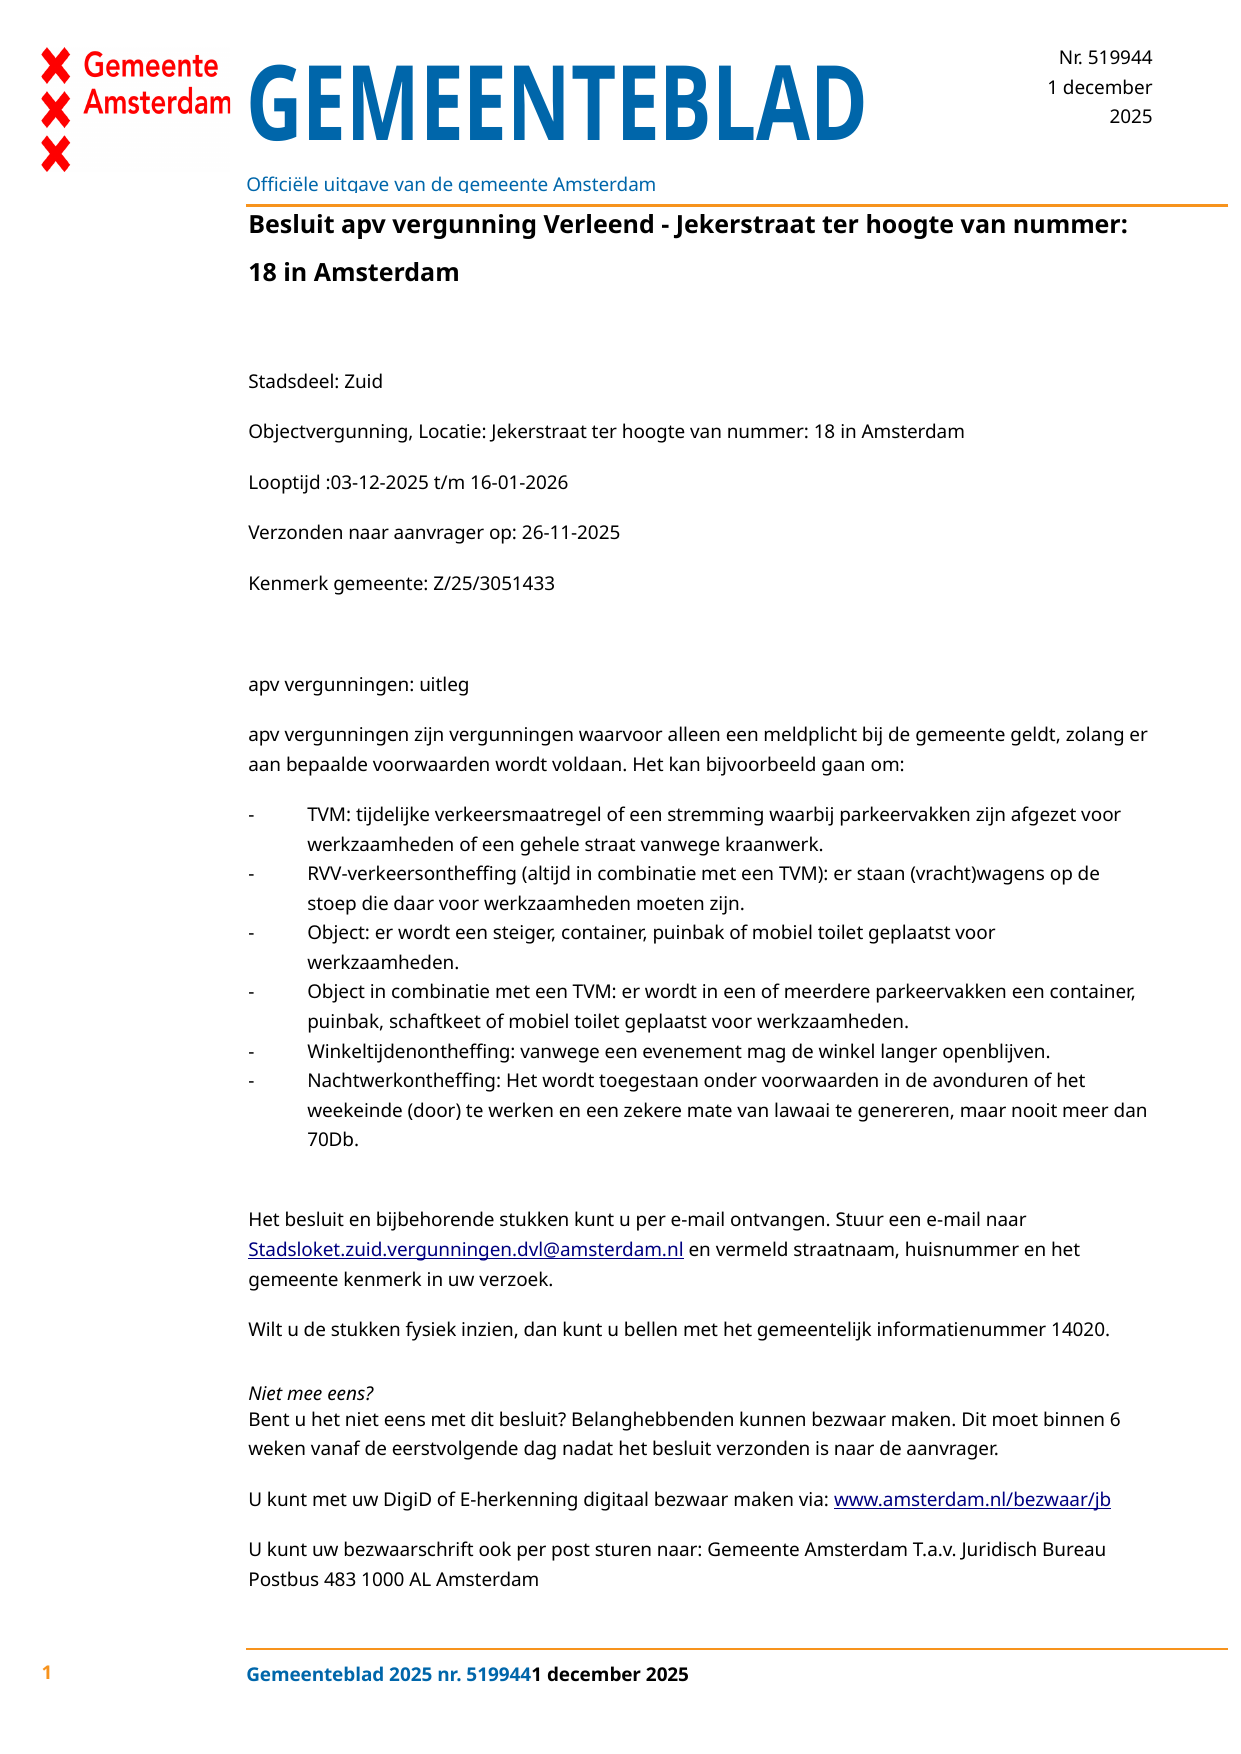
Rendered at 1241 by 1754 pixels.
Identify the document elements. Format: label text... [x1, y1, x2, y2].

list Winkeltijdenontheffing: vanwege een evenement mag de winkel langer openblijven. [248, 1038, 1152, 1064]
list Nachtwerkontheffing: Het wordt toegestaan onder voorwaarden in de avonduren of het weekeinde (door) te werken en een zekere mate van lawaai te genereren, maar nooit meer dan 70Db. [248, 1067, 1152, 1152]
list TVM: tijdelijke verkeersmaatregel of een stremming waarbij parkeervakken zijn afgezet voor werkzaamheden of een gehele straat vanwege kraanwerk. [248, 801, 1152, 857]
list Object: er wordt een steiger, container, puinbak of mobiel toilet geplaatst voor werkzaamheden. [248, 919, 1152, 975]
list RVV-verkeersontheffing (altijd in combinatie met een TVM): er staan (vracht)wagens op de stoep die daar voor werkzaamheden moeten zijn. [248, 860, 1152, 916]
text Besluit apv vergunning Verleend - Jekerstraat ter hoogte van nummer: 18 in Amsterdam [248, 207, 1152, 288]
text Kenmerk gemeente: Z/25/3051433 [248, 570, 1152, 596]
text apv vergunningen zijn vergunningen waarvoor alleen een meldplicht bij de gemeente geldt, zolang er aan bepaalde voorwaarden wordt voldaan. Het kan bijvoorbeeld gaan om: [248, 721, 1152, 777]
text Objectvergunning, Locatie: Jekerstraat ter hoogte van nummer: 18 in Amsterdam [248, 419, 1152, 444]
text Het besluit en bijbehorende stukken kunt u per e-mail ontvangen. Stuur een e-mail naar Stadsloket.zuid.vergunningen.dvl@amsterdam.nl en vermeld straatnaam, huisnummer en het gemeente kenmerk in uw verzoek. [248, 1207, 1152, 1292]
text Bent u het niet eens met dit besluit? Belanghebbenden kunnen bezwaar maken. Dit moet binnen 6 weken vanaf de eerstvolgende dag nadat het besluit verzonden is naar de aanvrager. [248, 1406, 1152, 1461]
text apv vergunningen: uitleg [248, 671, 1152, 697]
text Niet mee eens? [248, 1380, 1152, 1406]
text Stadsdeel: Zuid [248, 368, 1152, 394]
text Looptijd :03-12-2025 t/m 16-01-2026 [248, 469, 1152, 495]
picture [41, 47, 231, 172]
text U kunt met uw DigiD of E-herkenning digitaal bezwaar maken via: www.amsterdam.nl/bezwaar/jb [248, 1486, 1152, 1512]
text Verzonden naar aanvrager op: 26-11-2025 [248, 519, 1152, 545]
text Wilt u de stukken fysiek inzien, dan kunt u bellen met het gemeentelijk informatienummer 14020. [248, 1316, 1152, 1342]
list Object in combinatie met een TVM: er wordt in een of meerdere parkeervakken een container, puinbak, schaftkeet of mobiel toilet geplaatst voor werkzaamheden. [248, 979, 1152, 1034]
text U kunt uw bezwaarschrift ook per post sturen naar: Gemeente Amsterdam T.a.v. Juridisch Bureau Postbus 483 1000 AL Amsterdam [248, 1536, 1152, 1592]
